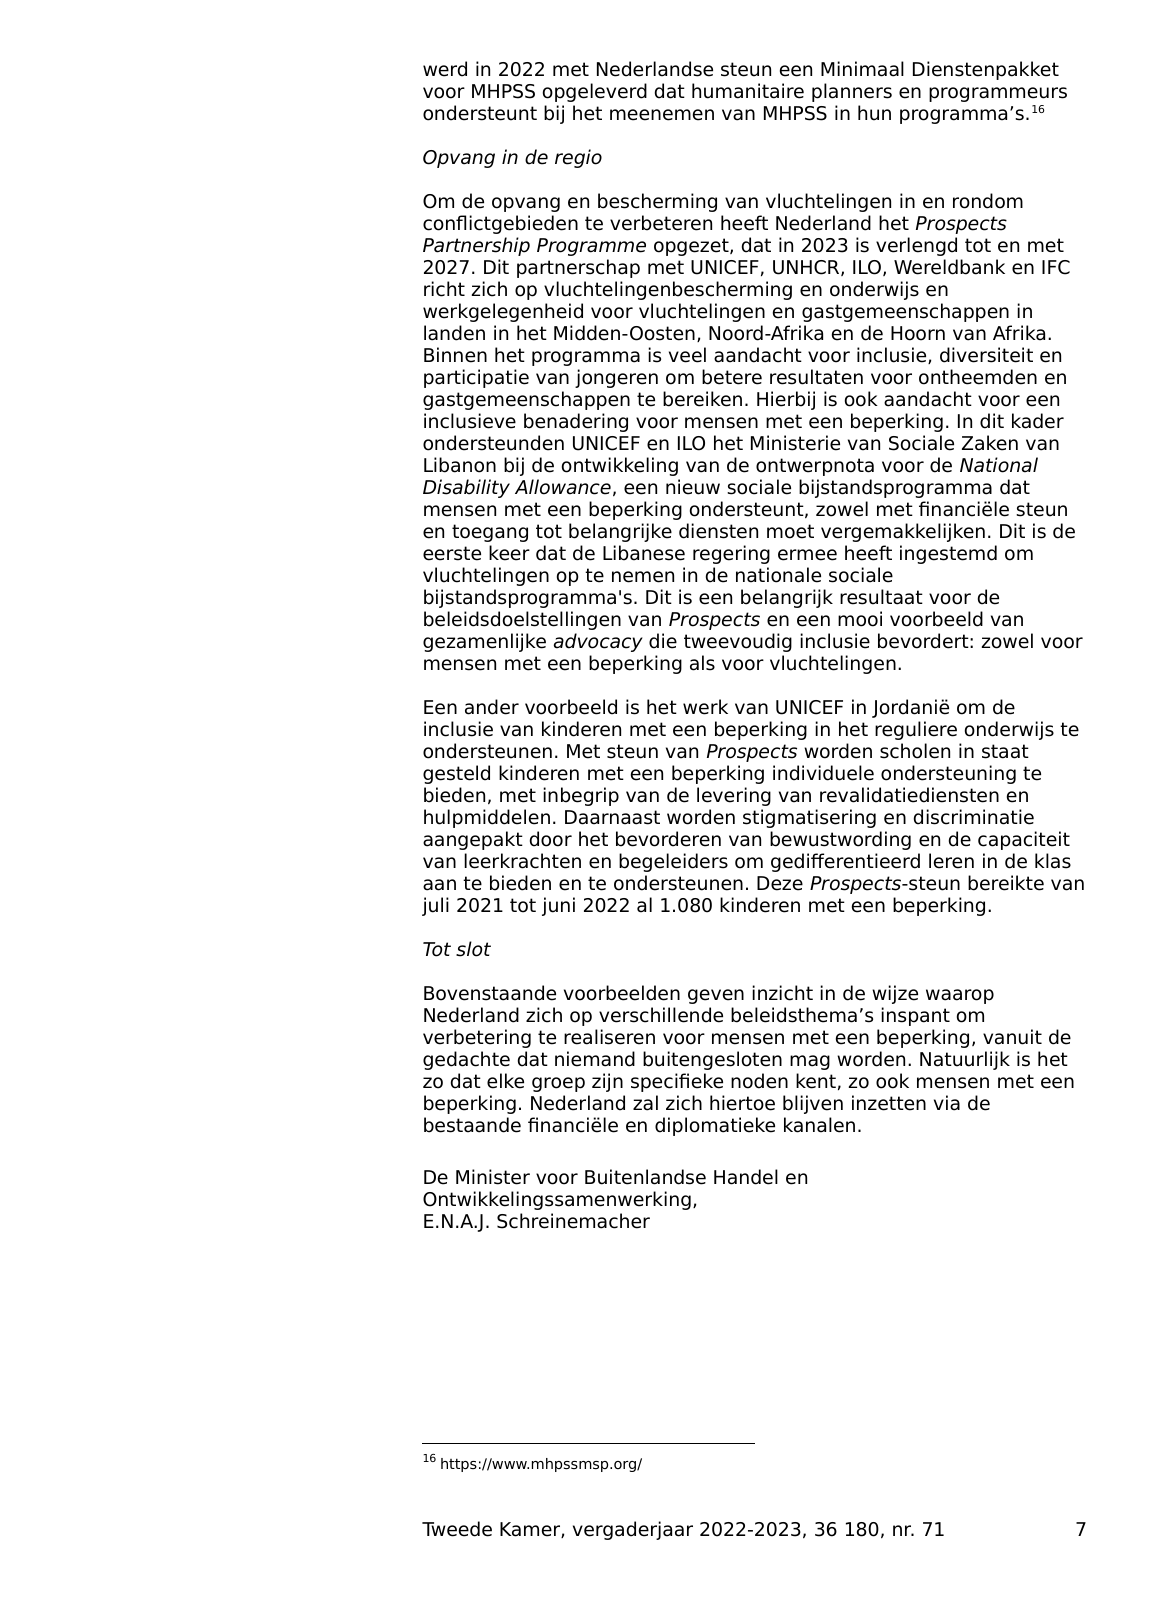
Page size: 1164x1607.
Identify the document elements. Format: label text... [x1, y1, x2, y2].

text De Minister voor Buitenlandse Handel en Ontwikkelingssamenwerking, E.N.A.J. Schreinemacher [422, 1167, 1087, 1233]
text Een ander voorbeeld is het werk van UNICEF in Jordanië om de inclusie van kinderen met een beperking in het reguliere onderwijs te ondersteunen. Met steun van Prospects worden scholen in staat gesteld kinderen met een beperking individuele ondersteuning te bieden, met inbegrip van de levering van revalidatiediensten en hulpmiddelen. Daarnaast worden stigmatisering en discriminatie aangepakt door het bevorderen van bewustwording en de capaciteit van leerkrachten en begeleiders om gedifferentieerd leren in de klas aan te bieden en te ondersteunen. Deze Prospects-steun bereikte van juli 2021 tot juni 2022 al 1.080 kinderen met een beperking. [422, 697, 1087, 917]
subtitle Tot slot [422, 939, 1087, 961]
text Om de opvang en bescherming van vluchtelingen in en rondom conflictgebieden te verbeteren heeft Nederland het Prospects Partnership Programme opgezet, dat in 2023 is verlengd tot en met 2027. Dit partnerschap met UNICEF, UNHCR, ILO, Wereldbank en IFC richt zich op vluchtelingenbescherming en onderwijs en werkgelegenheid voor vluchtelingen en gastgemeenschappen in landen in het Midden-Oosten, Noord-Afrika en de Hoorn van Afrika. Binnen het programma is veel aandacht voor inclusie, diversiteit en participatie van jongeren om betere resultaten voor ontheemden en gastgemeenschappen te bereiken. Hierbij is ook aandacht voor een inclusieve benadering voor mensen met een beperking. In dit kader ondersteunden UNICEF en ILO het Ministerie van Sociale Zaken van Libanon bij de ontwikkeling van de ontwerpnota voor de National Disability Allowance, een nieuw sociale bijstandsprogramma dat mensen met een beperking ondersteunt, zowel met financiële steun en toegang tot belangrijke diensten moet vergemakkelijken. Dit is de eerste keer dat de Libanese regering ermee heeft ingestemd om vluchtelingen op te nemen in de nationale sociale bijstandsprogramma's. Dit is een belangrijk resultaat voor de beleidsdoelstellingen van Prospects en een mooi voorbeeld van gezamenlijke advocacy die tweevoudig inclusie bevordert: zowel voor mensen met een beperking als voor vluchtelingen. [422, 191, 1087, 675]
text Bovenstaande voorbeelden geven inzicht in de wijze waarop Nederland zich op verschillende beleidsthema’s inspant om verbetering te realiseren voor mensen met een beperking, vanuit de gedachte dat niemand buitengesloten mag worden. Natuurlijk is het zo dat elke groep zijn specifieke noden kent, zo ook mensen met een beperking. Nederland zal zich hiertoe blijven inzetten via de bestaande financiële en diplomatieke kanalen. [422, 983, 1087, 1137]
text werd in 2022 met Nederlandse steun een Minimaal Dienstenpakket voor MHPSS opgeleverd dat humanitaire planners en programmeurs ondersteunt bij het meenemen van MHPSS in hun programma’s. [422, 59, 1087, 125]
subtitle Opvang in de regio [422, 147, 1087, 169]
text https://www.mhpssmsp.org/ [422, 1452, 1087, 1474]
